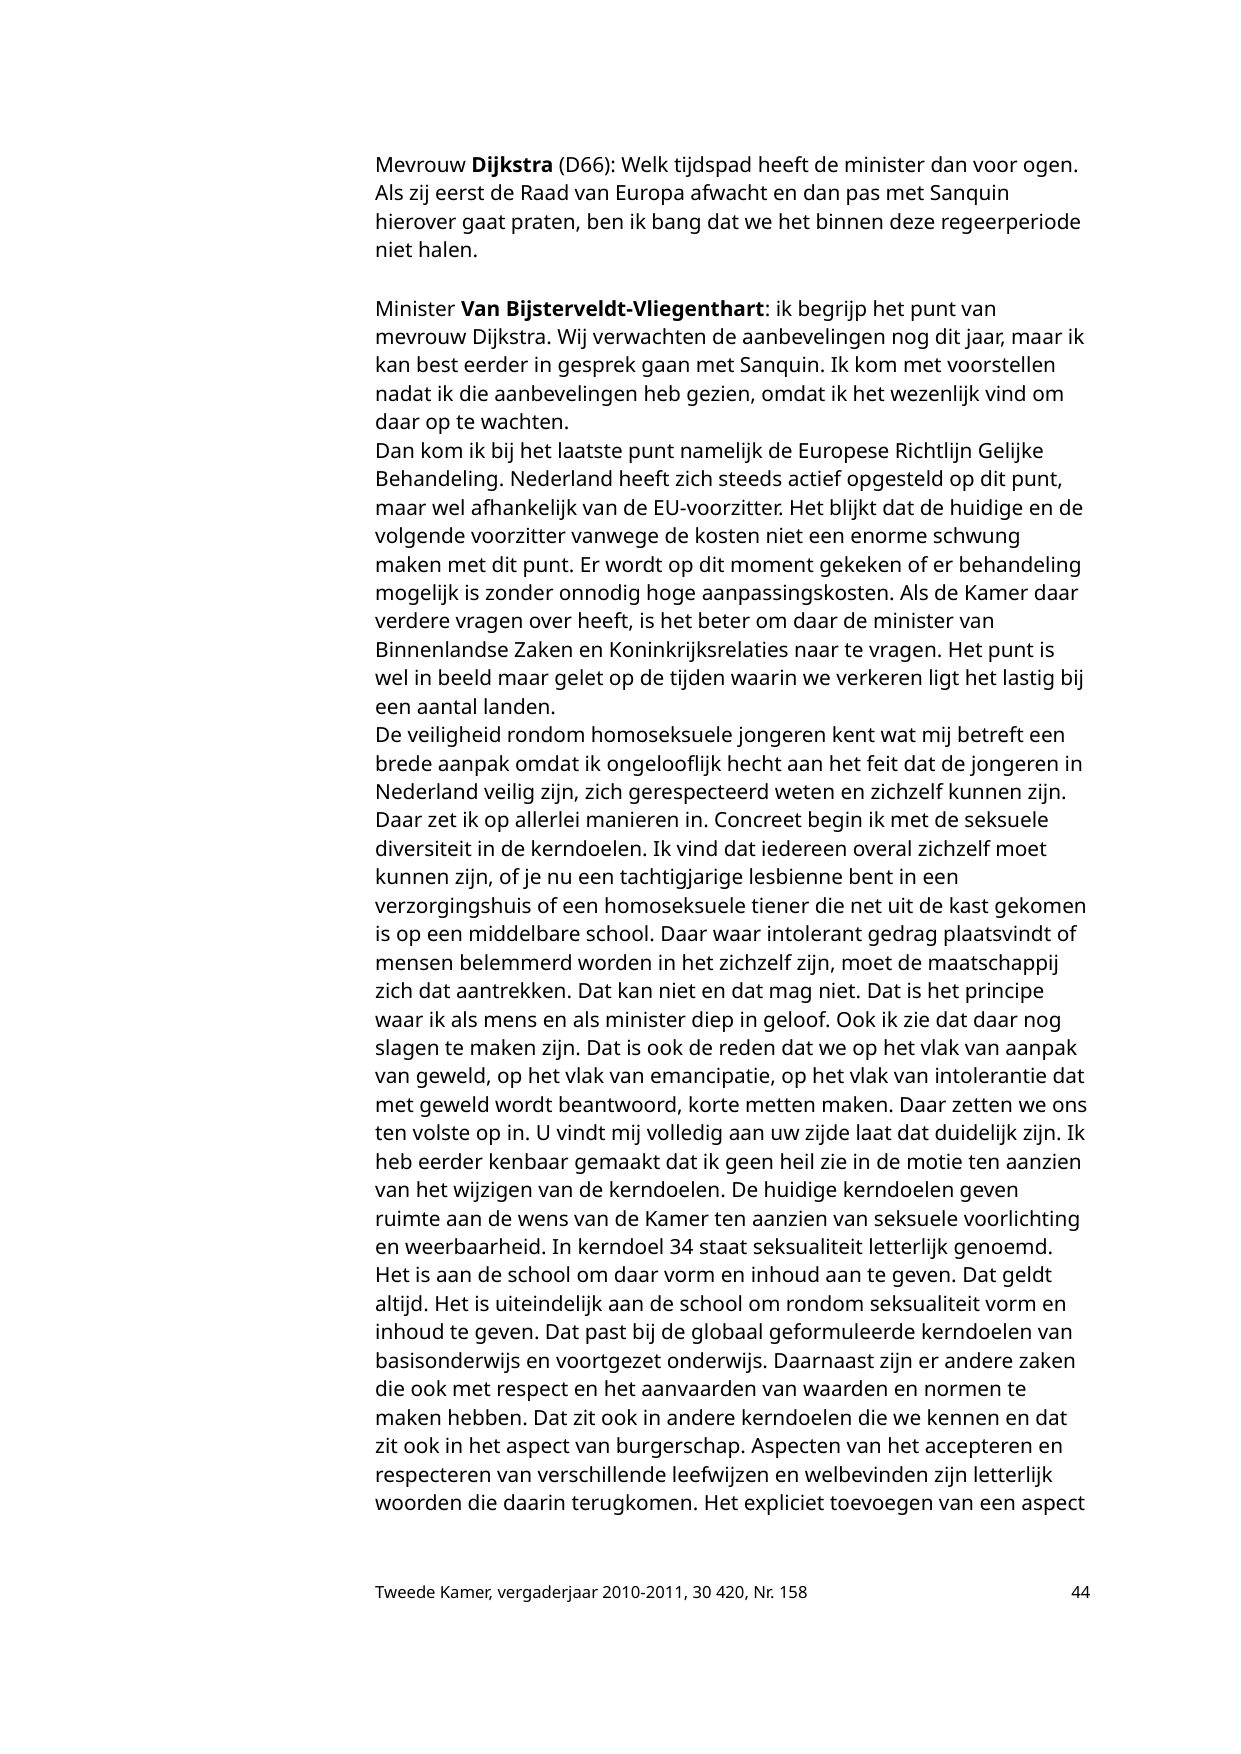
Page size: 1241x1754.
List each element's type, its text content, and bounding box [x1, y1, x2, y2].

text De veiligheid rondom homoseksuele jongeren kent wat mij betreft een brede aanpak omdat ik ongelooflijk hecht aan het feit dat de jongeren in Nederland veilig zijn, zich gerespecteerd weten en zichzelf kunnen zijn. Daar zet ik op allerlei manieren in. Concreet begin ik met de seksuele diversiteit in de kerndoelen. Ik vind dat iedereen overal zichzelf moet kunnen zijn, of je nu een tachtigjarige lesbienne bent in een verzorgingshuis of een homoseksuele tiener die net uit de kast gekomen is op een middelbare school. Daar waar intolerant gedrag plaatsvindt of mensen belemmerd worden in het zichzelf zijn, moet de maatschappij zich dat aantrekken. Dat kan niet en dat mag niet. Dat is het principe waar ik als mens en als minister diep in geloof. Ook ik zie dat daar nog slagen te maken zijn. Dat is ook de reden dat we op het vlak van aanpak van geweld, op het vlak van emancipatie, op het vlak van intolerantie dat met geweld wordt beantwoord, korte metten maken. Daar zetten we ons ten volste op in. U vindt mij volledig aan uw zijde laat dat duidelijk zijn. Ik heb eerder kenbaar gemaakt dat ik geen heil zie in de motie ten aanzien van het wijzigen van de kerndoelen. De huidige kerndoelen geven ruimte aan de wens van de Kamer ten aanzien van seksuele voorlichting en weerbaarheid. In kerndoel 34 staat seksualiteit letterlijk genoemd. Het is aan de school om daar vorm en inhoud aan te geven. Dat geldt altijd. Het is uiteindelijk aan de school om rondom seksualiteit vorm en inhoud te geven. Dat past bij de globaal geformuleerde kerndoelen van basisonderwijs en voortgezet onderwijs. Daarnaast zijn er andere zaken die ook met respect en het aanvaarden van waarden en normen te maken hebben. Dat zit ook in andere kerndoelen die we kennen en dat zit ook in het aspect van burgerschap. Aspecten van het accepteren en respecteren van verschillende leefwijzen en welbevinden zijn letterlijk woorden die daarin terugkomen. Het expliciet toevoegen van een aspect [375, 720, 1090, 1517]
text Mevrouw Dijkstra (D66): Welk tijdspad heeft de minister dan voor ogen. Als zij eerst de Raad van Europa afwacht en dan pas met Sanquin hierover gaat praten, ben ik bang dat we het binnen deze regeerperiode niet halen. [375, 150, 1090, 264]
text Dan kom ik bij het laatste punt namelijk de Europese Richtlijn Gelijke Behandeling. Nederland heeft zich steeds actief opgesteld op dit punt, maar wel afhankelijk van de EU-voorzitter. Het blijkt dat de huidige en de volgende voorzitter vanwege de kosten niet een enorme schwung maken met dit punt. Er wordt op dit moment gekeken of er behandeling mogelijk is zonder onnodig hoge aanpassingskosten. Als de Kamer daar verdere vragen over heeft, is het beter om daar de minister van Binnenlandse Zaken en Koninkrijksrelaties naar te vragen. Het punt is wel in beeld maar gelet op de tijden waarin we verkeren ligt het lastig bij een aantal landen. [375, 436, 1090, 720]
text Minister Van Bijsterveldt-Vliegenthart: ik begrijp het punt van mevrouw Dijkstra. Wij verwachten de aanbevelingen nog dit jaar, maar ik kan best eerder in gesprek gaan met Sanquin. Ik kom met voorstellen nadat ik die aanbevelingen heb gezien, omdat ik het wezenlijk vind om daar op te wachten. [375, 294, 1090, 436]
